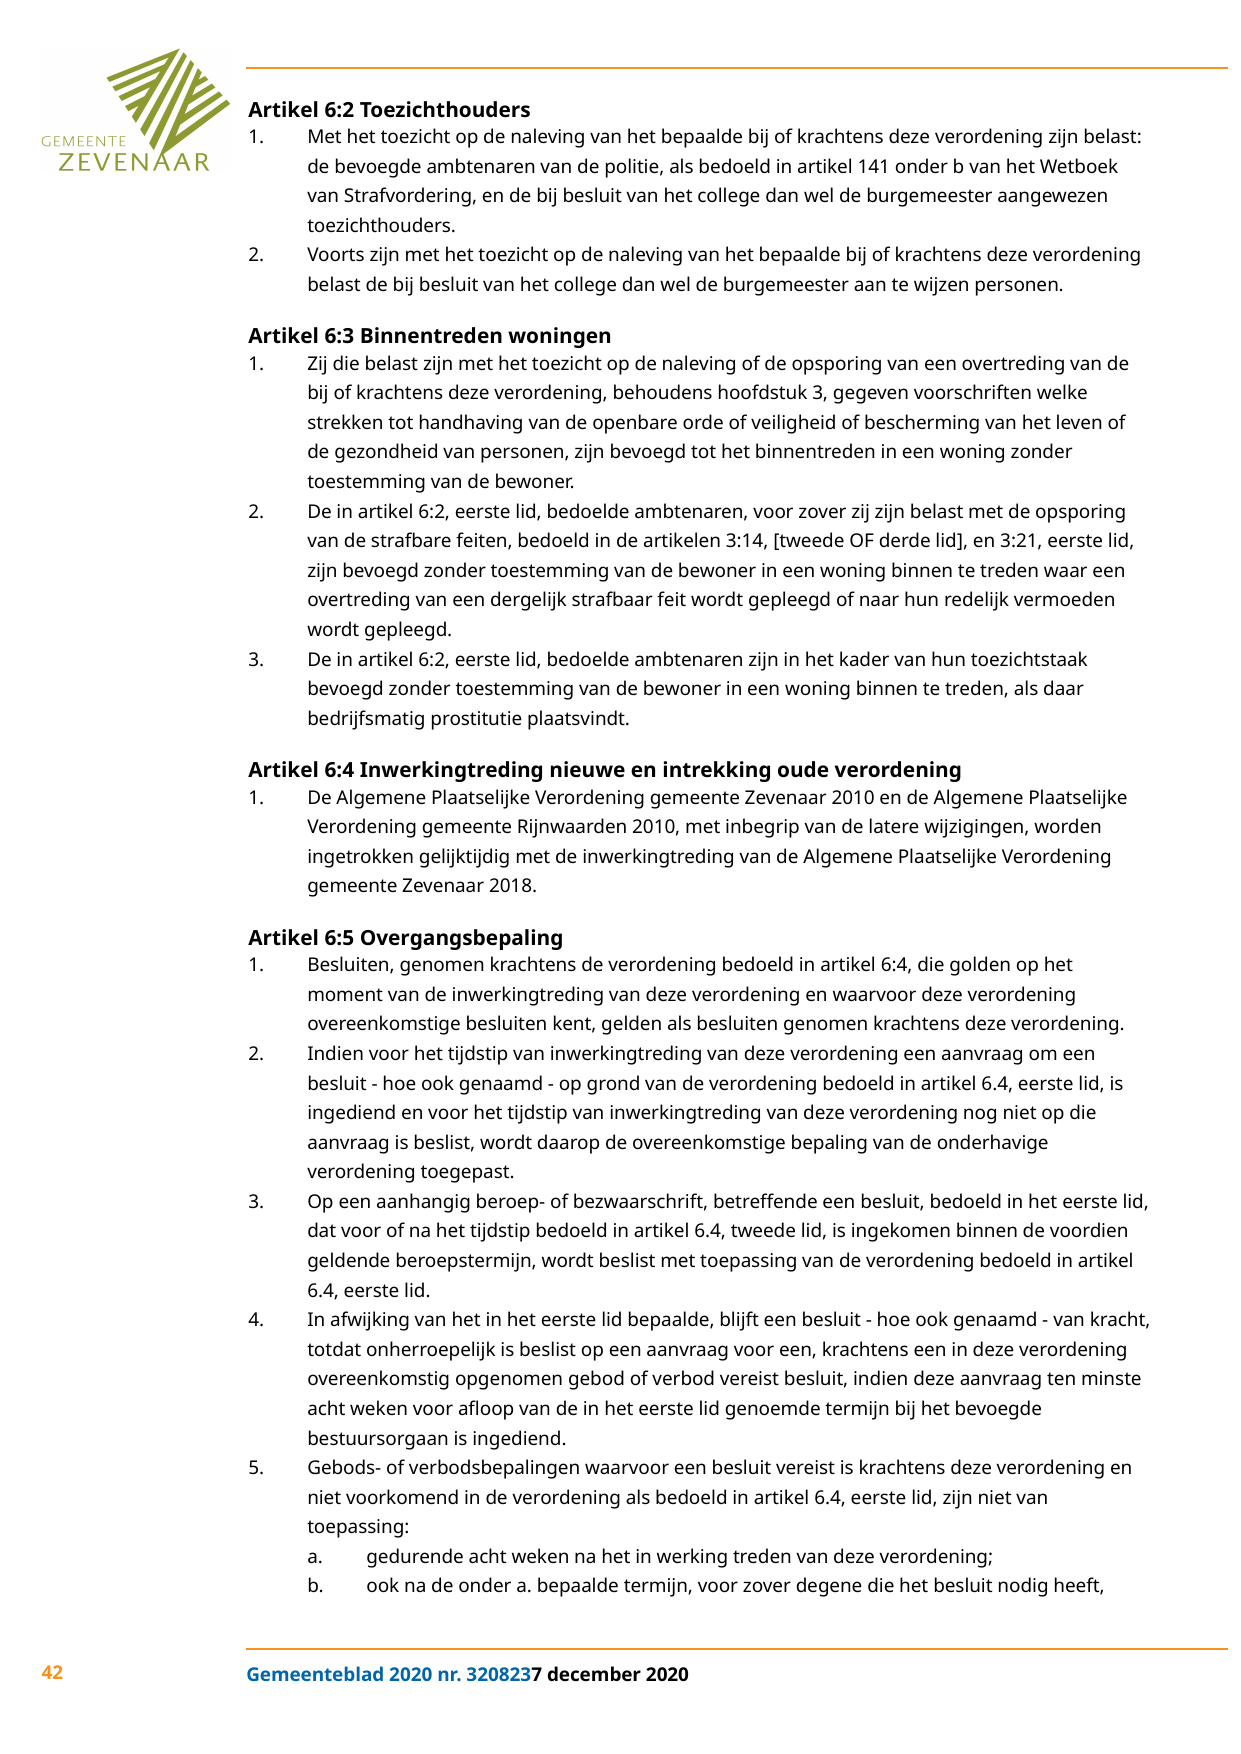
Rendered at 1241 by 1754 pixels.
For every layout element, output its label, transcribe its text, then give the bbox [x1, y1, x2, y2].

list De Algemene Plaatselijke Verordening gemeente Zevenaar 2010 en de Algemene Plaatselijke Verordening gemeente Rijnwaarden 2010, met inbegrip van de latere wijzigingen, worden ingetrokken gelijktijdig met de inwerkingtreding van de Algemene Plaatselijke Verordening gemeente Zevenaar 2018. [248, 784, 1152, 898]
picture [41, 47, 231, 172]
list De in artikel 6:2, eerste lid, bedoelde ambtenaren, voor zover zij zijn belast met de opsporing van de strafbare feiten, bedoeld in de artikelen 3:14, [tweede OF derde lid], en 3:21, eerste lid, zijn bevoegd zonder toestemming van de bewoner in een woning binnen te treden waar een overtreding van een dergelijk strafbaar feit wordt gepleegd of naar hun redelijk vermoeden wordt gepleegd. [248, 498, 1152, 642]
list Op een aanhangig beroep- of bezwaarschrift, betreffende een besluit, bedoeld in het eerste lid, dat voor of na het tijdstip bedoeld in artikel 6.4, tweede lid, is ingekomen binnen de voordien geldende beroepstermijn, wordt beslist met toepassing van de verordening bedoeld in artikel 6.4, eerste lid. [248, 1188, 1152, 1303]
list Gebods- of verbodsbepalingen waarvoor een besluit vereist is krachtens deze verordening en niet voorkomend in de verordening als bedoeld in artikel 6.4, eerste lid, zijn niet van toepassing: [248, 1454, 1152, 1539]
text Artikel 6:5 Overgangsbepaling [248, 923, 1152, 951]
list gedurende acht weken na het in werking treden van deze verordening; [307, 1543, 1152, 1569]
text Artikel 6:2 Toezichthouders [248, 95, 1152, 123]
text Artikel 6:3 Binnentreden woningen [248, 322, 1152, 350]
list De in artikel 6:2, eerste lid, bedoelde ambtenaren zijn in het kader van hun toezichtstaak bevoegd zonder toestemming van de bewoner in een woning binnen te treden, als daar bedrijfsmatig prostitutie plaatsvindt. [248, 646, 1152, 731]
list In afwijking van het in het eerste lid bepaalde, blijft een besluit - hoe ook genaamd - van kracht, totdat onherroepelijk is beslist op een aanvraag voor een, krachtens een in deze verordening overeenkomstig opgenomen gebod of verbod vereist besluit, indien deze aanvraag ten minste acht weken voor afloop van de in het eerste lid genoemde termijn bij het bevoegde bestuursorgaan is ingediend. [248, 1306, 1152, 1451]
list Zij die belast zijn met het toezicht op de naleving of de opsporing van een overtreding van de bij of krachtens deze verordening, behoudens hoofdstuk 3, gegeven voorschriften welke strekken tot handhaving van de openbare orde of veiligheid of bescherming van het leven of de gezondheid van personen, zijn bevoegd tot het binnentreden in een woning zonder toestemming van de bewoner. [248, 350, 1152, 494]
list Besluiten, genomen krachtens de verordening bedoeld in artikel 6:4, die golden op het moment van de inwerkingtreding van deze verordening en waarvoor deze verordening overeenkomstige besluiten kent, gelden als besluiten genomen krachtens deze verordening. [248, 951, 1152, 1036]
list Met het toezicht op de naleving van het bepaalde bij of krachtens deze verordening zijn belast: de bevoegde ambtenaren van de politie, als bedoeld in artikel 141 onder b van het Wetboek van Strafvordering, en de bij besluit van het college dan wel de burgemeester aangewezen toezichthouders. [248, 123, 1152, 238]
list Voorts zijn met het toezicht op de naleving van het bepaalde bij of krachtens deze verordening belast de bij besluit van het college dan wel de burgemeester aan te wijzen personen. [248, 242, 1152, 297]
text Artikel 6:4 Inwerkingtreding nieuwe en intrekking oude verordening [248, 755, 1152, 784]
list ook na de onder a. bepaalde termijn, voor zover degene die het besluit nodig heeft, [307, 1573, 1152, 1598]
list Indien voor het tijdstip van inwerkingtreding van deze verordening een aanvraag om een besluit - hoe ook genaamd - op grond van de verordening bedoeld in artikel 6.4, eerste lid, is ingediend en voor het tijdstip van inwerkingtreding van deze verordening nog niet op die aanvraag is beslist, wordt daarop de overeenkomstige bepaling van de onderhavige verordening toegepast. [248, 1040, 1152, 1184]
